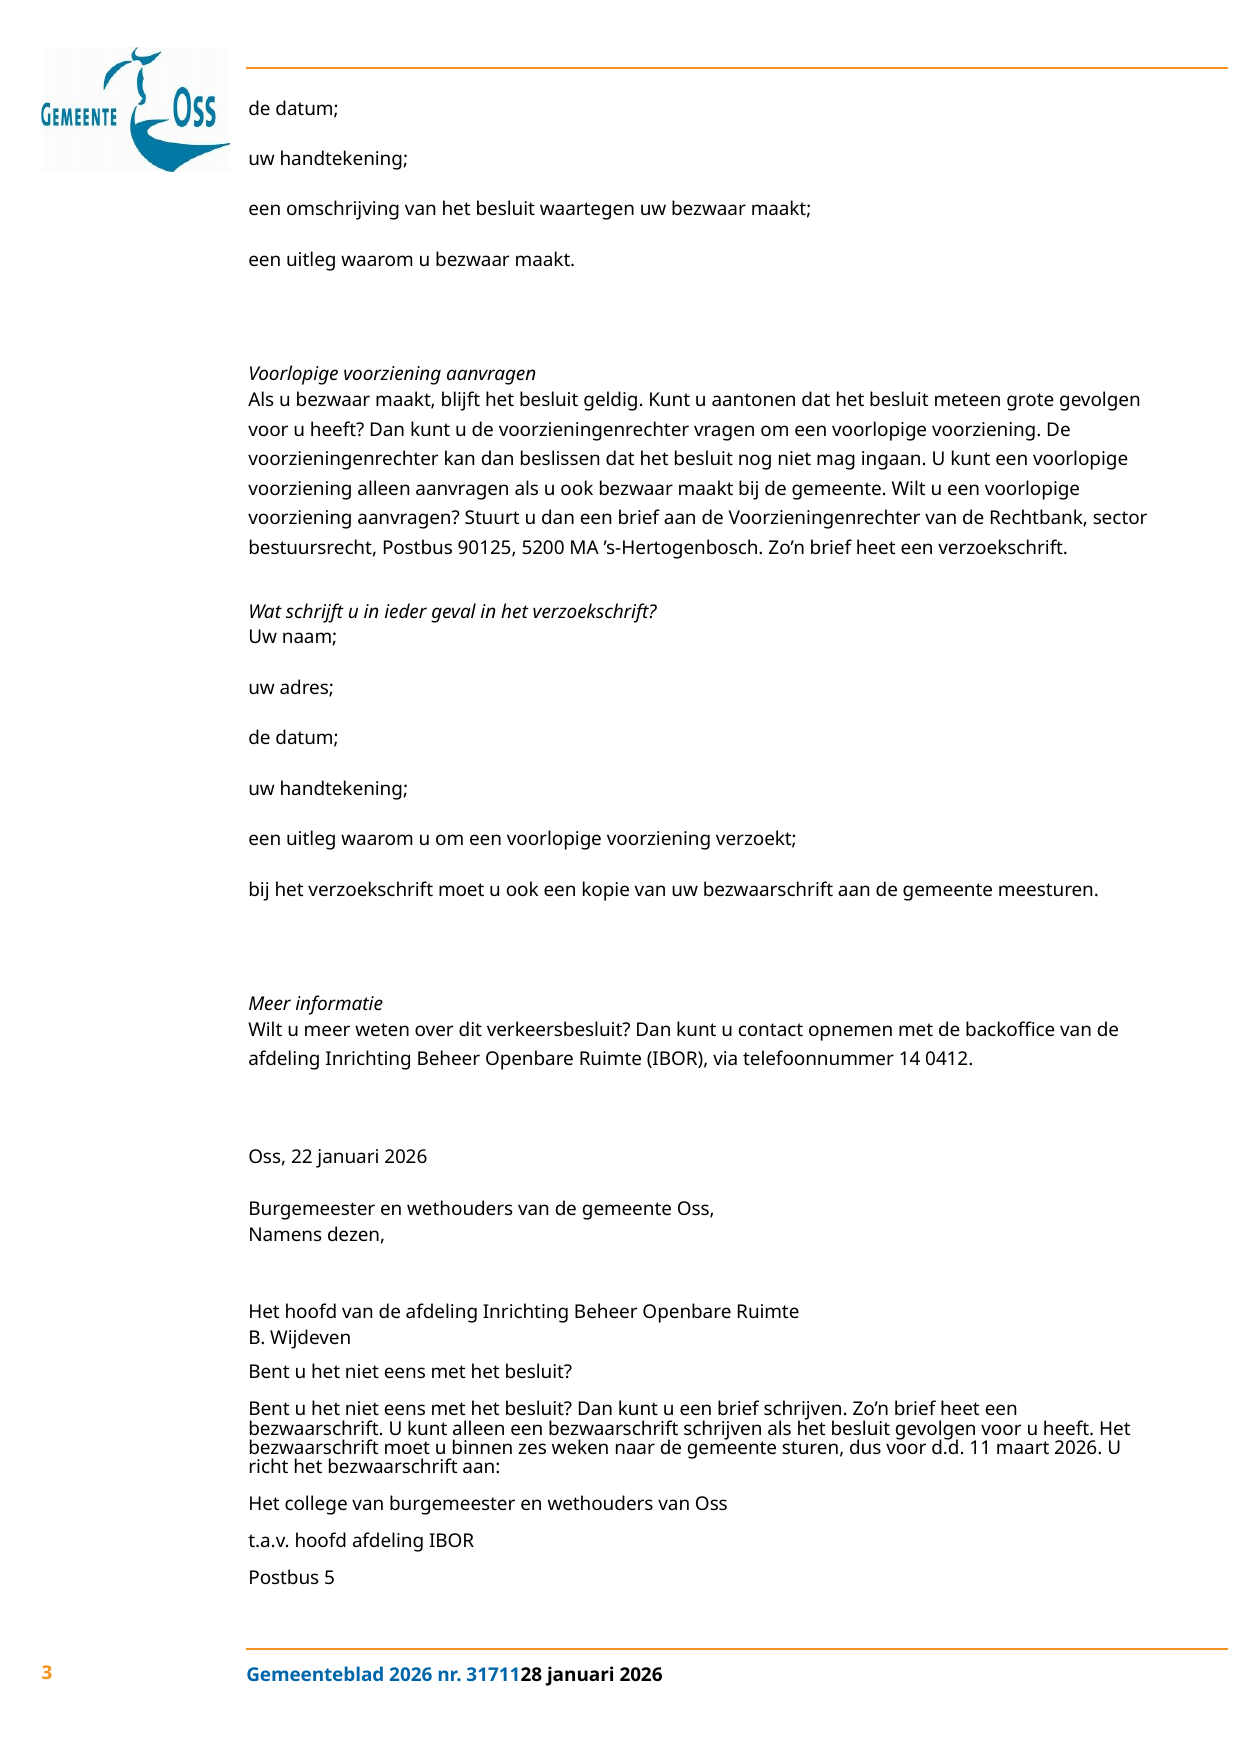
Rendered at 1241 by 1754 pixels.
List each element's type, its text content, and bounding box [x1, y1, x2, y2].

text Bent u het niet eens met het besluit? [248, 1363, 1152, 1382]
text Wilt u meer weten over dit verkeersbesluit? Dan kunt u contact opnemen met de backoffice van de afdeling Inrichting Beheer Openbare Ruimte (IBOR), via telefoonnummer 14 0412. [248, 1016, 1152, 1071]
text Wat schrijft u in ieder geval in het verzoekschrift? [248, 598, 1152, 624]
text een uitleg waarom u bezwaar maakt. [248, 246, 1152, 272]
text de datum; [248, 95, 1152, 121]
text t.a.v. hoofd afdeling IBOR [248, 1532, 1152, 1551]
text Voorlopige voorziening aanvragen [248, 360, 1152, 386]
text uw handtekening; [248, 775, 1152, 801]
text de datum; [248, 724, 1152, 750]
text Postbus 5 [248, 1569, 1152, 1588]
text B. Wijdeven [248, 1324, 1152, 1349]
text een uitleg waarom u om een voorlopige voorziening verzoekt; [248, 825, 1152, 851]
picture [41, 47, 231, 172]
text Bent u het niet eens met het besluit? Dan kunt u een brief schrijven. Zo’n brief heet een bezwaarschrift. U kunt alleen een bezwaarschrift schrijven als het besluit gevolgen voor u heeft. Het bezwaarschrift moet u binnen zes weken naar de gemeente sturen, dus voor d.d. 11 maart 2026. U richt het bezwaarschrift aan: [248, 1400, 1152, 1477]
text Burgemeester en wethouders van de gemeente Oss, [248, 1195, 1152, 1221]
text uw adres; [248, 674, 1152, 700]
text Het college van burgemeester en wethouders van Oss [248, 1495, 1152, 1514]
text Namens dezen, [248, 1221, 1152, 1247]
text Het hoofd van de afdeling Inrichting Beheer Openbare Ruimte [248, 1298, 1152, 1324]
text uw handtekening; [248, 145, 1152, 171]
text een omschrijving van het besluit waartegen uw bezwaar maakt; [248, 196, 1152, 221]
text Uw naam; [248, 624, 1152, 649]
text Meer informatie [248, 990, 1152, 1016]
text Als u bezwaar maakt, blijft het besluit geldig. Kunt u aantonen dat het besluit meteen grote gevolgen voor u heeft? Dan kunt u de voorzieningenrechter vragen om een voorlopige voorziening. De voorzieningenrechter kan dan beslissen dat het besluit nog niet mag ingaan. U kunt een voorlopige voorziening alleen aanvragen als u ook bezwaar maakt bij de gemeente. Wilt u een voorlopige voorziening aanvragen? Stuurt u dan een brief aan de Voorzieningenrechter van de Rechtbank, sector bestuursrecht, Postbus 90125, 5200 MA ’s-Hertogenbosch. Zo’n brief heet een verzoekschrift. [248, 386, 1152, 560]
text bij het verzoekschrift moet u ook een kopie van uw bezwaarschrift aan de gemeente meesturen. [248, 876, 1152, 902]
text Oss, 22 januari 2026 [248, 1144, 1152, 1169]
